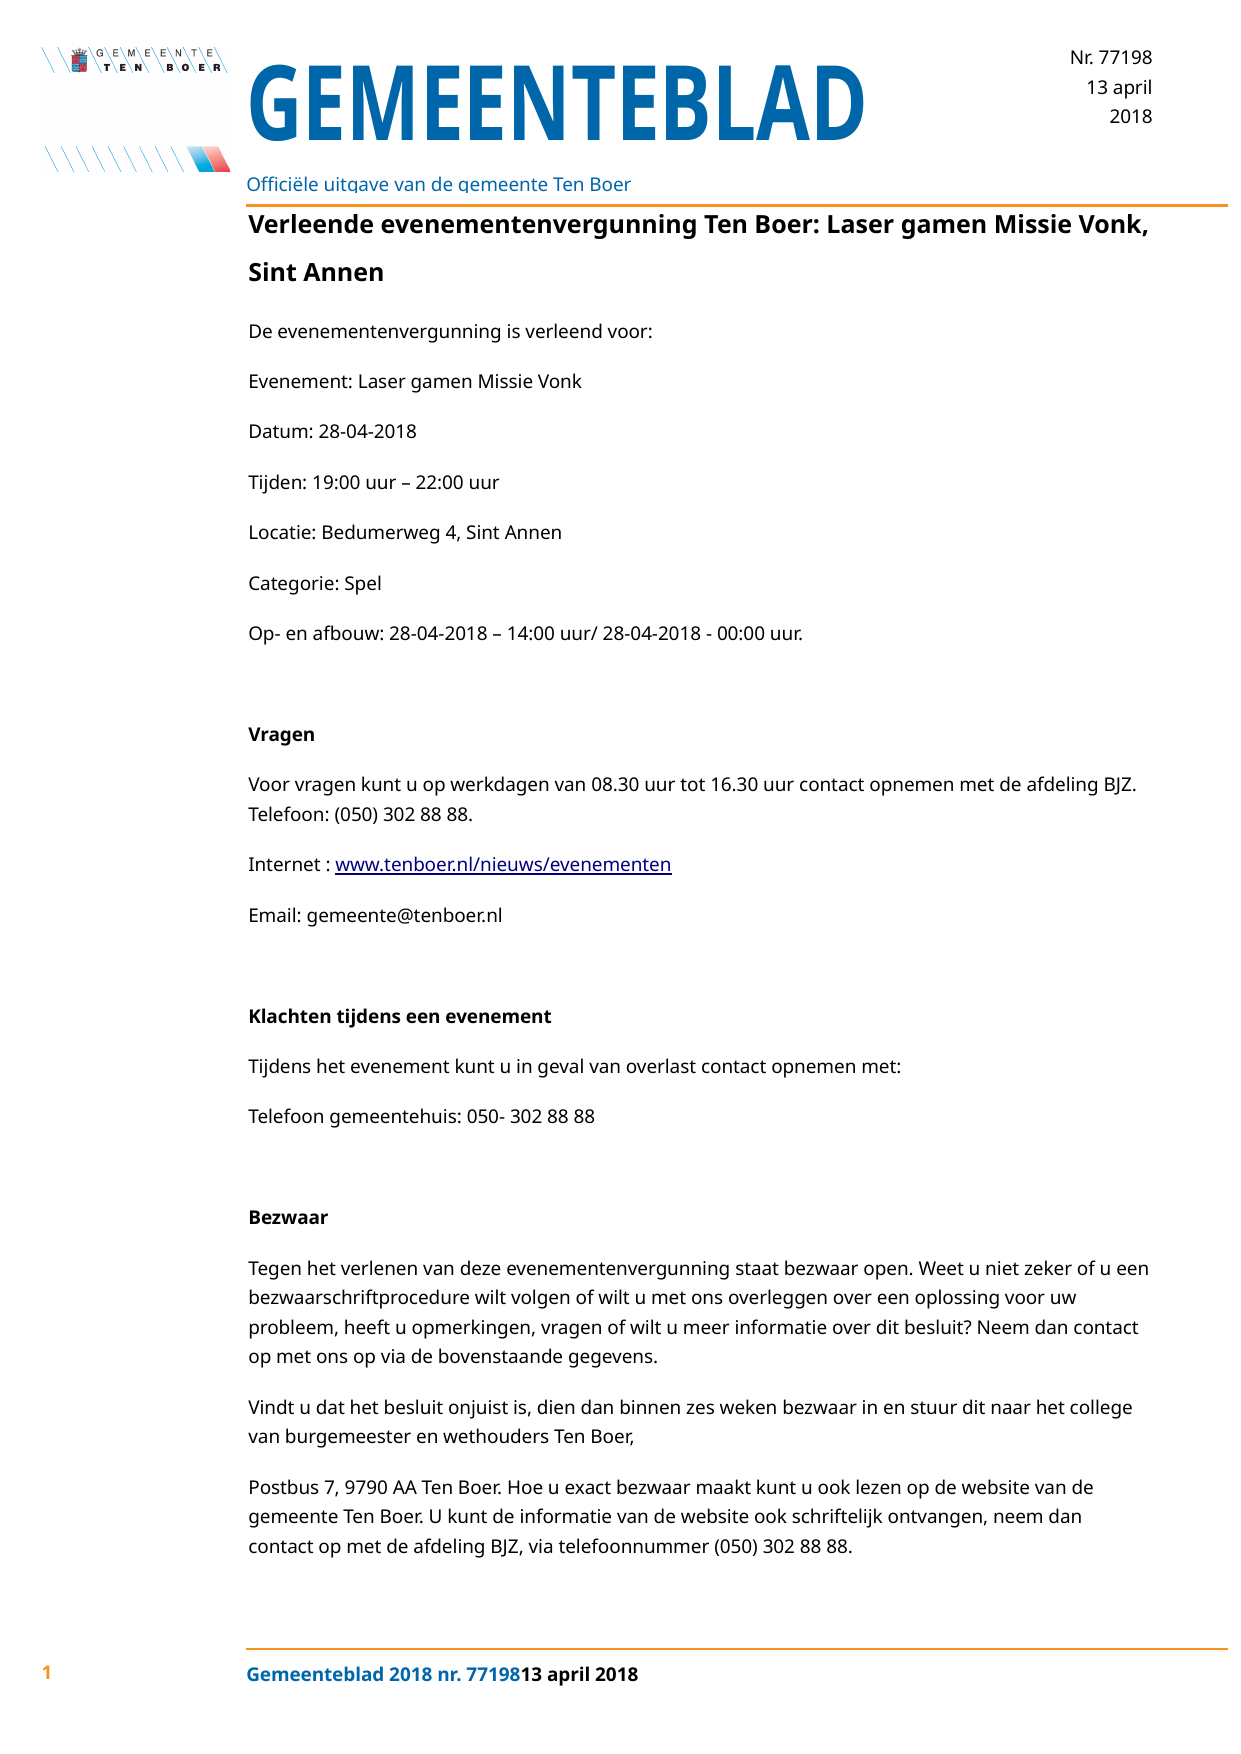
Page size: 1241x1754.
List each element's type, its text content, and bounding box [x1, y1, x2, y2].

text Vindt u dat het besluit onjuist is, dien dan binnen zes weken bezwaar in en stuur dit naar het college van burgemeester en wethouders Ten Boer, [248, 1394, 1152, 1449]
text Vragen [248, 721, 1152, 747]
text Categorie: Spel [248, 570, 1152, 596]
text Locatie: Bedumerweg 4, Sint Annen [248, 519, 1152, 545]
text Email: gemeente@tenboer.nl [248, 902, 1152, 928]
text Datum: 28-04-2018 [248, 419, 1152, 444]
text Op- en afbouw: 28-04-2018 – 14:00 uur/ 28-04-2018 - 00:00 uur. [248, 620, 1152, 646]
text Internet : www.tenboer.nl/nieuws/evenementen [248, 852, 1152, 877]
picture [41, 47, 231, 172]
text Bezwaar [248, 1204, 1152, 1230]
text Klachten tijdens een evenement [248, 1003, 1152, 1029]
text Telefoon gemeentehuis: 050- 302 88 88 [248, 1104, 1152, 1129]
text Postbus 7, 9790 AA Ten Boer. Hoe u exact bezwaar maakt kunt u ook lezen op de website van de gemeente Ten Boer. U kunt de informatie van de website ook schriftelijk ontvangen, neem dan contact op met de afdeling BJZ, via telefoonnummer (050) 302 88 88. [248, 1474, 1152, 1559]
text De evenementenvergunning is verleend voor: [248, 318, 1152, 344]
text Evenement: Laser gamen Missie Vonk [248, 368, 1152, 394]
text Verleende evenementenvergunning Ten Boer: Laser gamen Missie Vonk, Sint Annen [248, 207, 1152, 288]
text Voor vragen kunt u op werkdagen van 08.30 uur tot 16.30 uur contact opnemen met de afdeling BJZ. Telefoon: (050) 302 88 88. [248, 772, 1152, 827]
text Tegen het verlenen van deze evenementenvergunning staat bezwaar open. Weet u niet zeker of u een bezwaarschriftprocedure wilt volgen of wilt u met ons overleggen over een oplossing voor uw probleem, heeft u opmerkingen, vragen of wilt u meer informatie over dit besluit? Neem dan contact op met ons op via de bovenstaande gegevens. [248, 1255, 1152, 1369]
text Tijdens het evenement kunt u in geval van overlast contact opnemen met: [248, 1053, 1152, 1079]
text Tijden: 19:00 uur – 22:00 uur [248, 469, 1152, 495]
